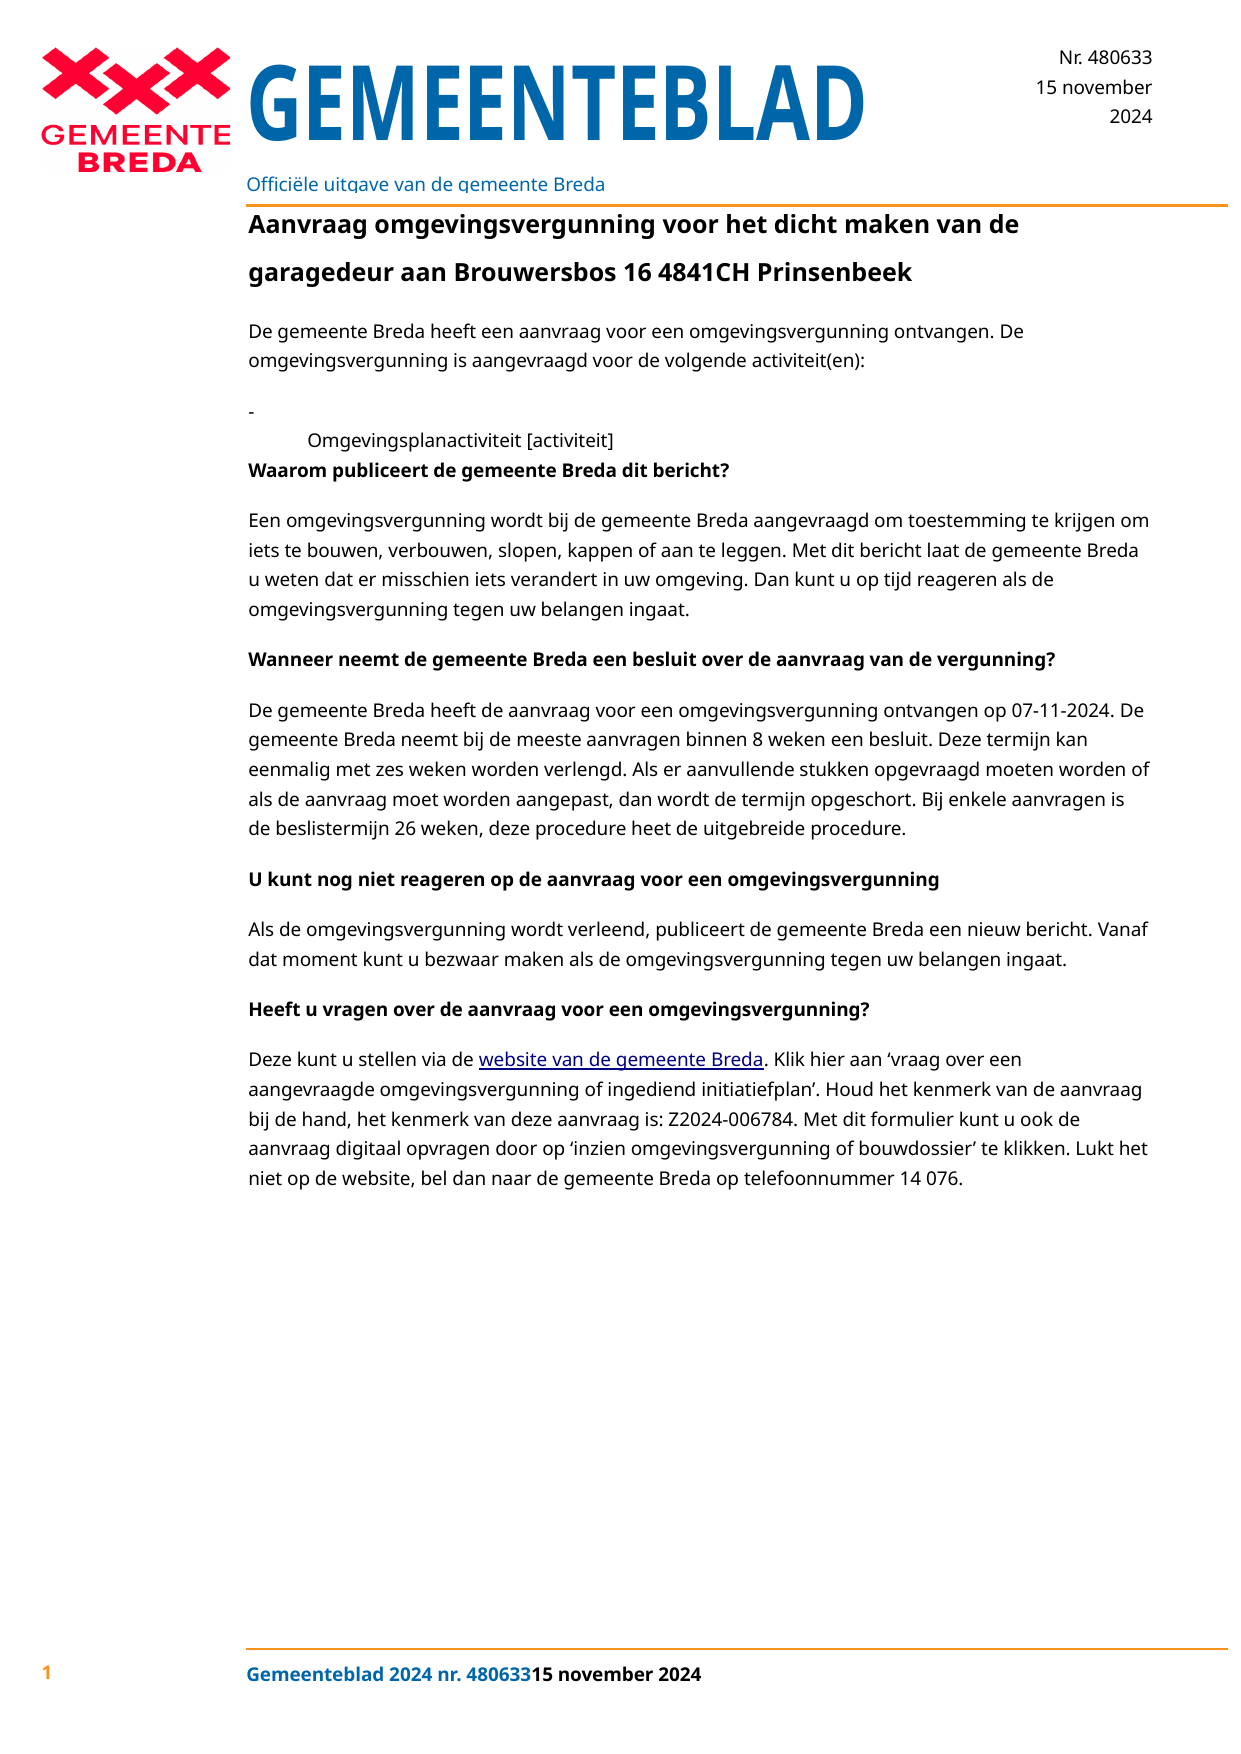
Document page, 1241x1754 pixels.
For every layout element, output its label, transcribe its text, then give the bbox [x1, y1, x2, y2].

picture [41, 47, 231, 172]
text Deze kunt u stellen via de website van de gemeente Breda. Klik hier aan ‘vraag over een aangevraagde omgevingsvergunning of ingediend initiatiefplan’. Houd het kenmerk van de aanvraag bij de hand, het kenmerk van deze aanvraag is: Z2024-006784. Met dit formulier kunt u ook de aanvraag digitaal opvragen door op ‘inzien omgevingsvergunning of bouwdossier’ te klikken. Lukt het niet op de website, bel dan naar de gemeente Breda op telefoonnummer 14 076. [248, 1047, 1152, 1191]
text De gemeente Breda heeft een aanvraag voor een omgevingsvergunning ontvangen. De omgevingsvergunning is aangevraagd voor de volgende activiteit(en): [248, 318, 1152, 373]
text Aanvraag omgevingsvergunning voor het dicht maken van de garagedeur aan Brouwersbos 16 4841CH Prinsenbeek [248, 207, 1152, 288]
text Als de omgevingsvergunning wordt verleend, publiceert de gemeente Breda een nieuw bericht. Vanaf dat moment kunt u bezwaar maken als de omgevingsvergunning tegen uw belangen ingaat. [248, 916, 1152, 972]
text Heeft u vragen over de aanvraag voor een omgevingsvergunning? [248, 996, 1152, 1022]
list Omgevingsplanactiviteit [activiteit] [248, 427, 1152, 453]
text Wanneer neemt de gemeente Breda een besluit over de aanvraag van de vergunning? [248, 647, 1152, 672]
text Waarom publiceert de gemeente Breda dit bericht? [248, 457, 1152, 483]
text Een omgevingsvergunning wordt bij de gemeente Breda aangevraagd om toestemming te krijgen om iets te bouwen, verbouwen, slopen, kappen of aan te leggen. Met dit bericht laat de gemeente Breda u weten dat er misschien iets verandert in uw omgeving. Dan kunt u op tijd reageren als de omgevingsvergunning tegen uw belangen ingaat. [248, 507, 1152, 622]
text U kunt nog niet reageren op de aanvraag voor een omgevingsvergunning [248, 866, 1152, 892]
text De gemeente Breda heeft de aanvraag voor een omgevingsvergunning ontvangen op 07-11-2024. De gemeente Breda neemt bij de meeste aanvragen binnen 8 weken een besluit. Deze termijn kan eenmalig met zes weken worden verlengd. Als er aanvullende stukken opgevraagd moeten worden of als de aanvraag moet worden aangepast, dan wordt de termijn opgeschort. Bij enkele aanvragen is de beslistermijn 26 weken, deze procedure heet de uitgebreide procedure. [248, 697, 1152, 841]
